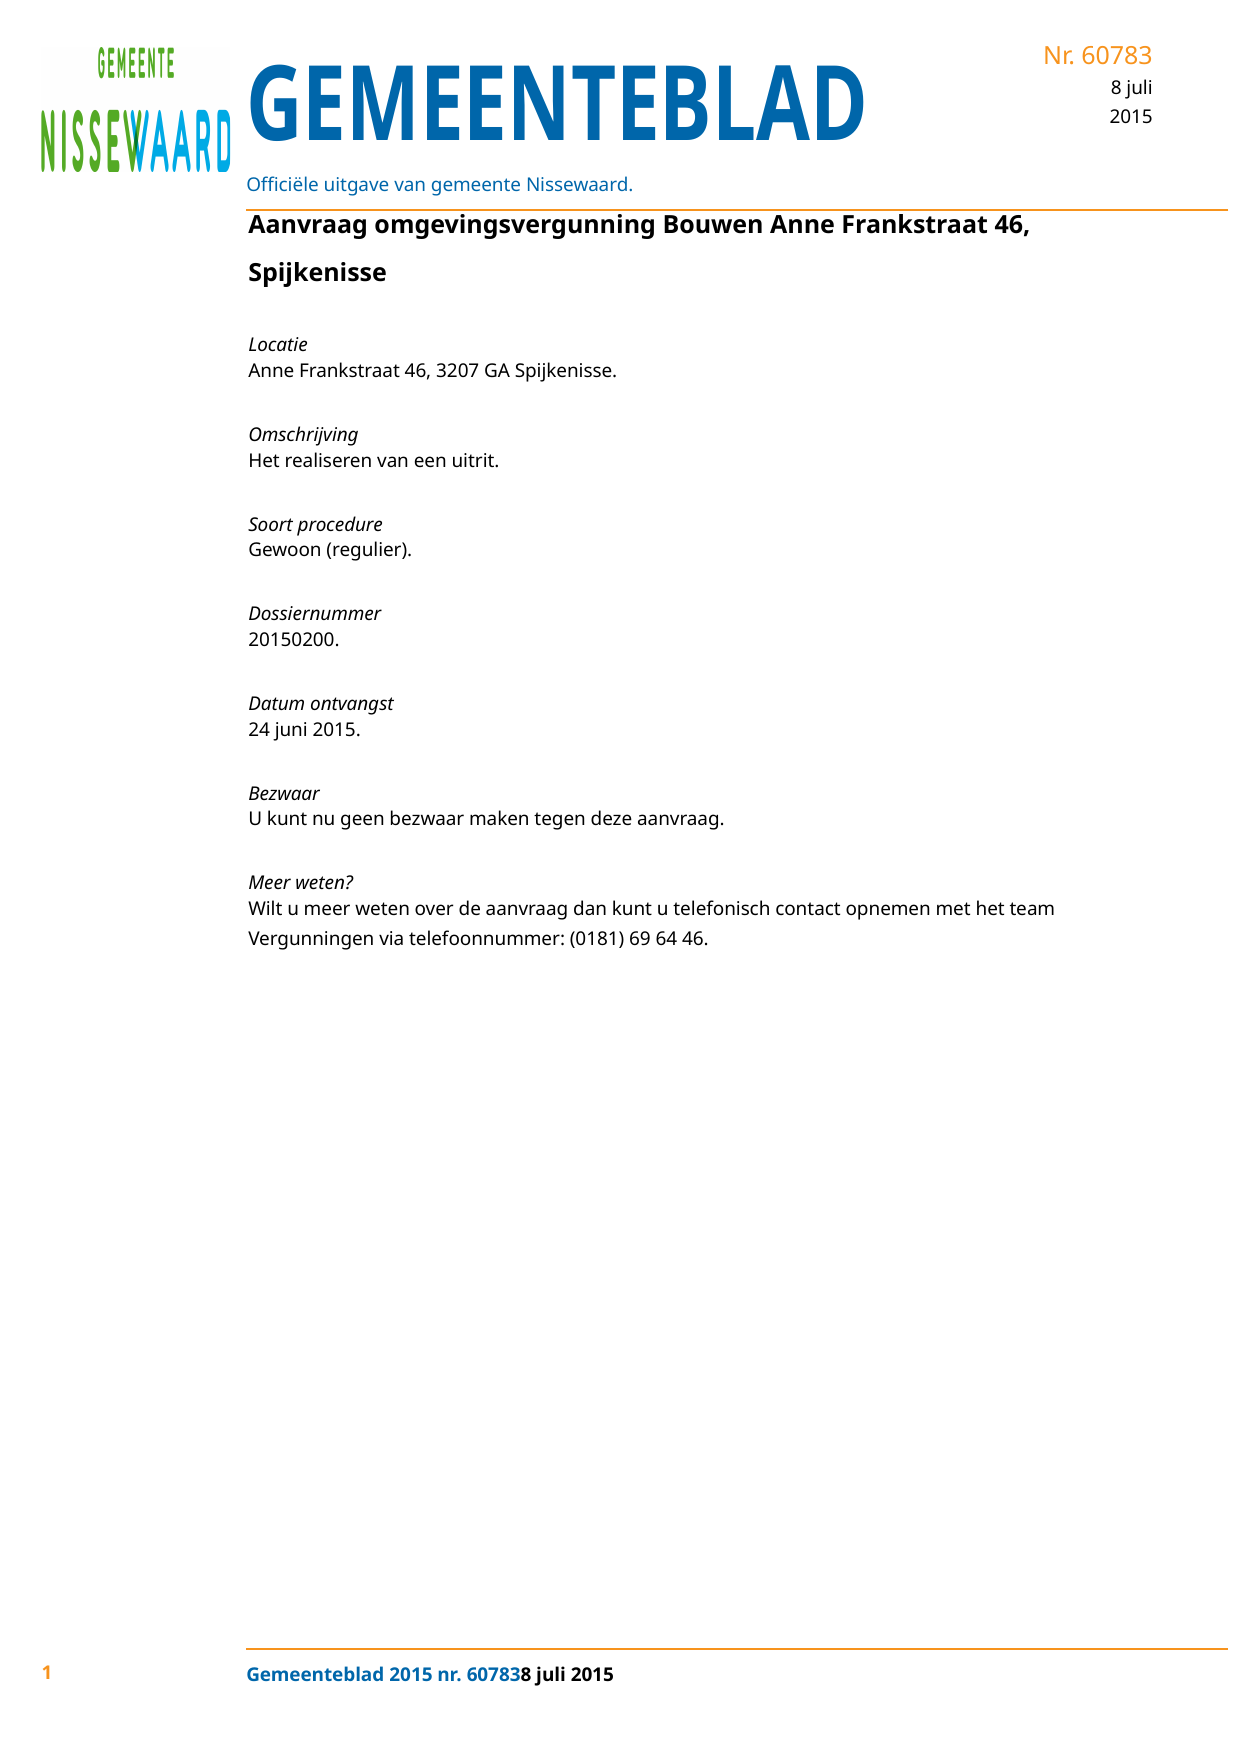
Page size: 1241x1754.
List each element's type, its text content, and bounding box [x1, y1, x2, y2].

text Wilt u meer weten over de aanvraag dan kunt u telefonisch contact opnemen met het team Vergunningen via telefoonnummer: (0181) 69 64 46. [248, 895, 1152, 951]
picture [200, 151, 206, 172]
picture [154, 157, 165, 172]
text Meer weten? [248, 869, 1152, 895]
text Omschrijving [248, 421, 1152, 447]
picture [176, 157, 187, 172]
text U kunt nu geen bezwaar maken tegen deze aanvraag. [248, 806, 1152, 831]
text Aanvraag omgevingsvergunning Bouwen Anne Frankstraat 46, Spijkenisse [248, 211, 1152, 288]
text Het realiseren van een uitrit. [248, 447, 1152, 473]
text Bezwaar [248, 780, 1152, 806]
text Locatie [248, 331, 1152, 357]
picture [201, 122, 206, 138]
text Gewoon (regulier). [248, 537, 1152, 562]
text Anne Frankstraat 46, 3207 GA Spijkenisse. [248, 357, 1152, 383]
text Datum ontvangst [248, 690, 1152, 716]
text Dossiernummer [248, 601, 1152, 626]
text Soort procedure [248, 511, 1152, 537]
text 24 juni 2015. [248, 716, 1152, 742]
text 20150200. [248, 626, 1152, 652]
picture [41, 47, 231, 172]
picture [222, 122, 227, 160]
